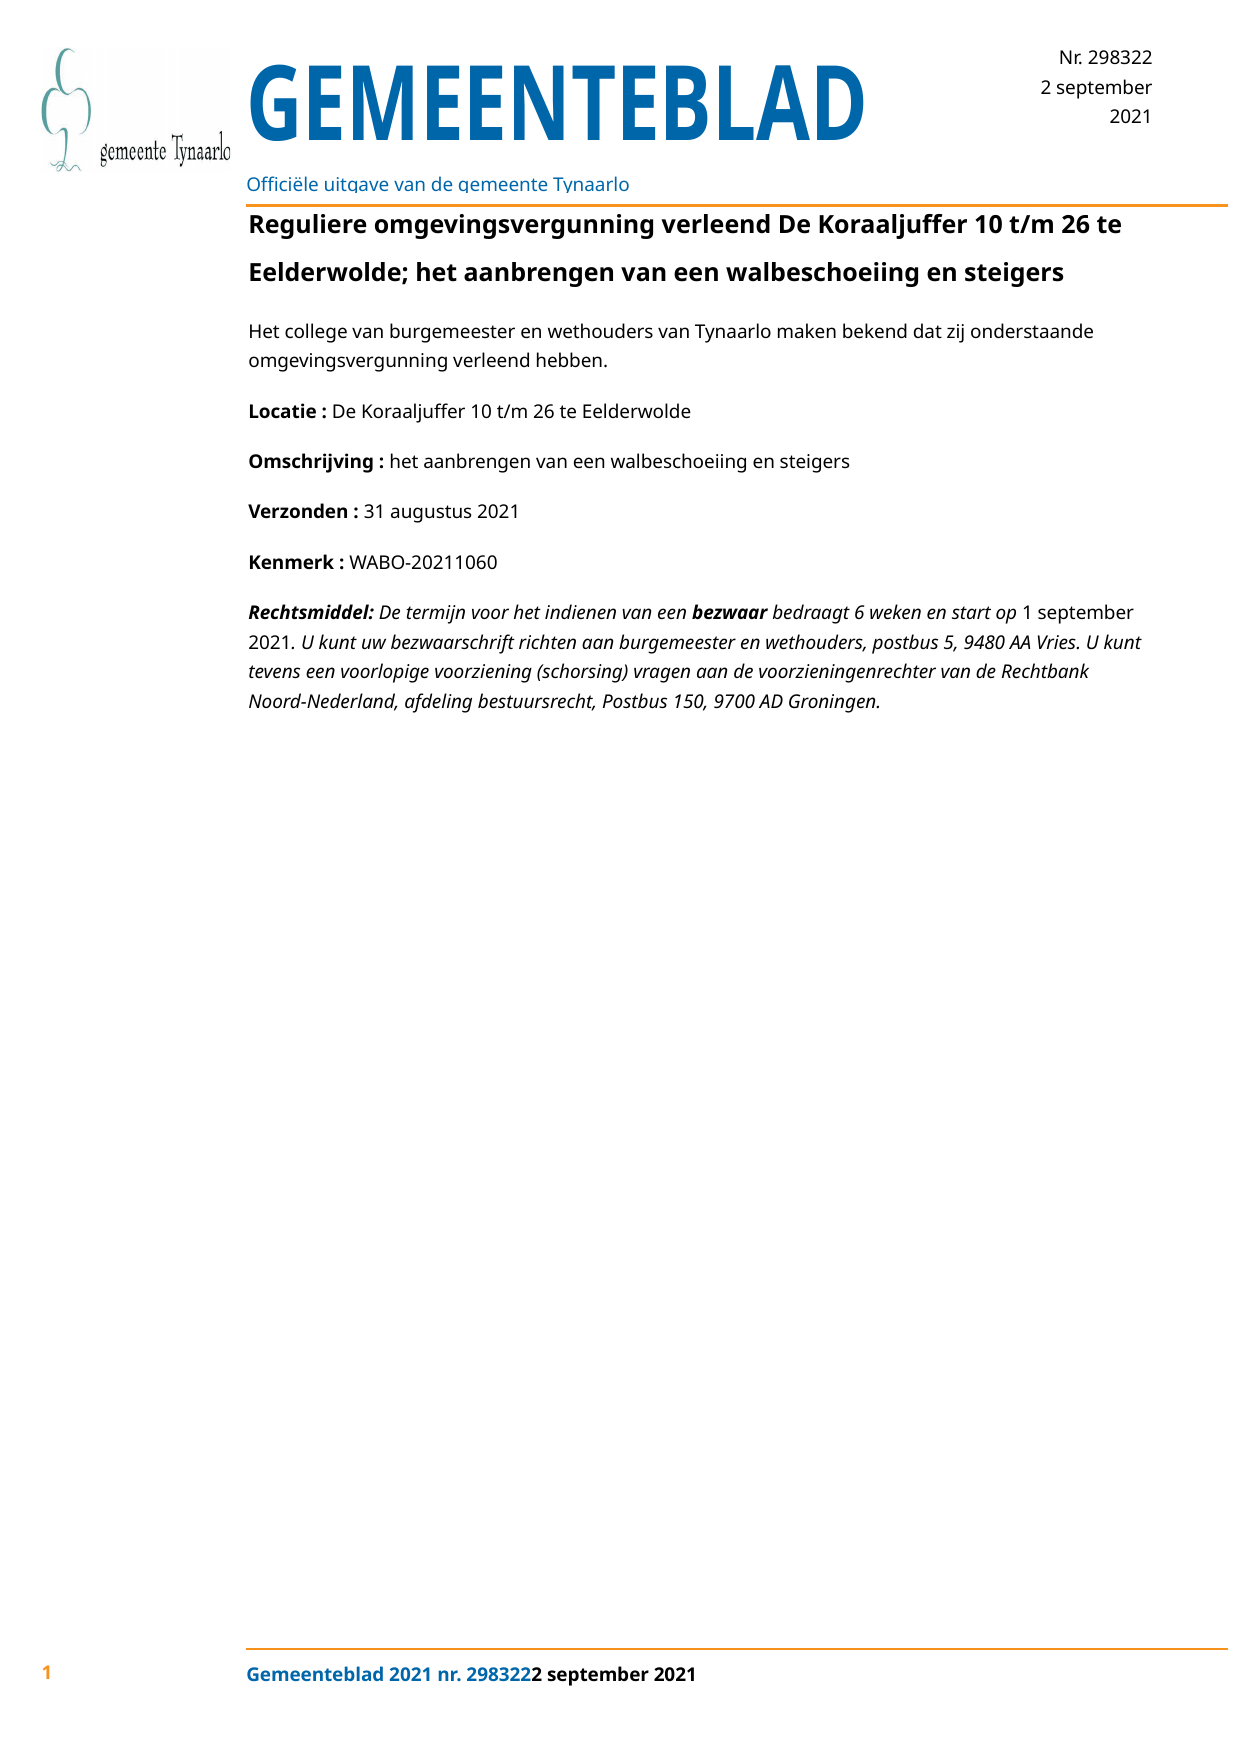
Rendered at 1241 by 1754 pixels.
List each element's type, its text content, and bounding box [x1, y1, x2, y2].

text Omschrijving : het aanbrengen van een walbeschoeiing en steigers [248, 448, 1152, 474]
text Kenmerk : WABO-20211060 [248, 549, 1152, 575]
text Het college van burgemeester en wethouders van Tynaarlo maken bekend dat zij onderstaande omgevingsvergunning verleend hebben. [248, 318, 1152, 373]
text Locatie : De Koraaljuffer 10 t/m 26 te Eelderwolde [248, 398, 1152, 424]
text Rechtsmiddel: De termijn voor het indienen van een bezwaar bedraagt 6 weken en start op 1 september 2021. U kunt uw bezwaarschrift richten aan burgemeester en wethouders, postbus 5, 9480 AA Vries. U kunt tevens een voorlopige voorziening (schorsing) vragen aan de voorzieningenrechter van de Rechtbank Noord-Nederland, afdeling bestuursrecht, Postbus 150, 9700 AD Groningen. [248, 599, 1152, 714]
text Verzonden : 31 augustus 2021 [248, 499, 1152, 524]
text Reguliere omgevingsvergunning verleend De Koraaljuffer 10 t/m 26 te Eelderwolde; het aanbrengen van een walbeschoeiing en steigers [248, 207, 1152, 288]
picture [41, 47, 231, 172]
